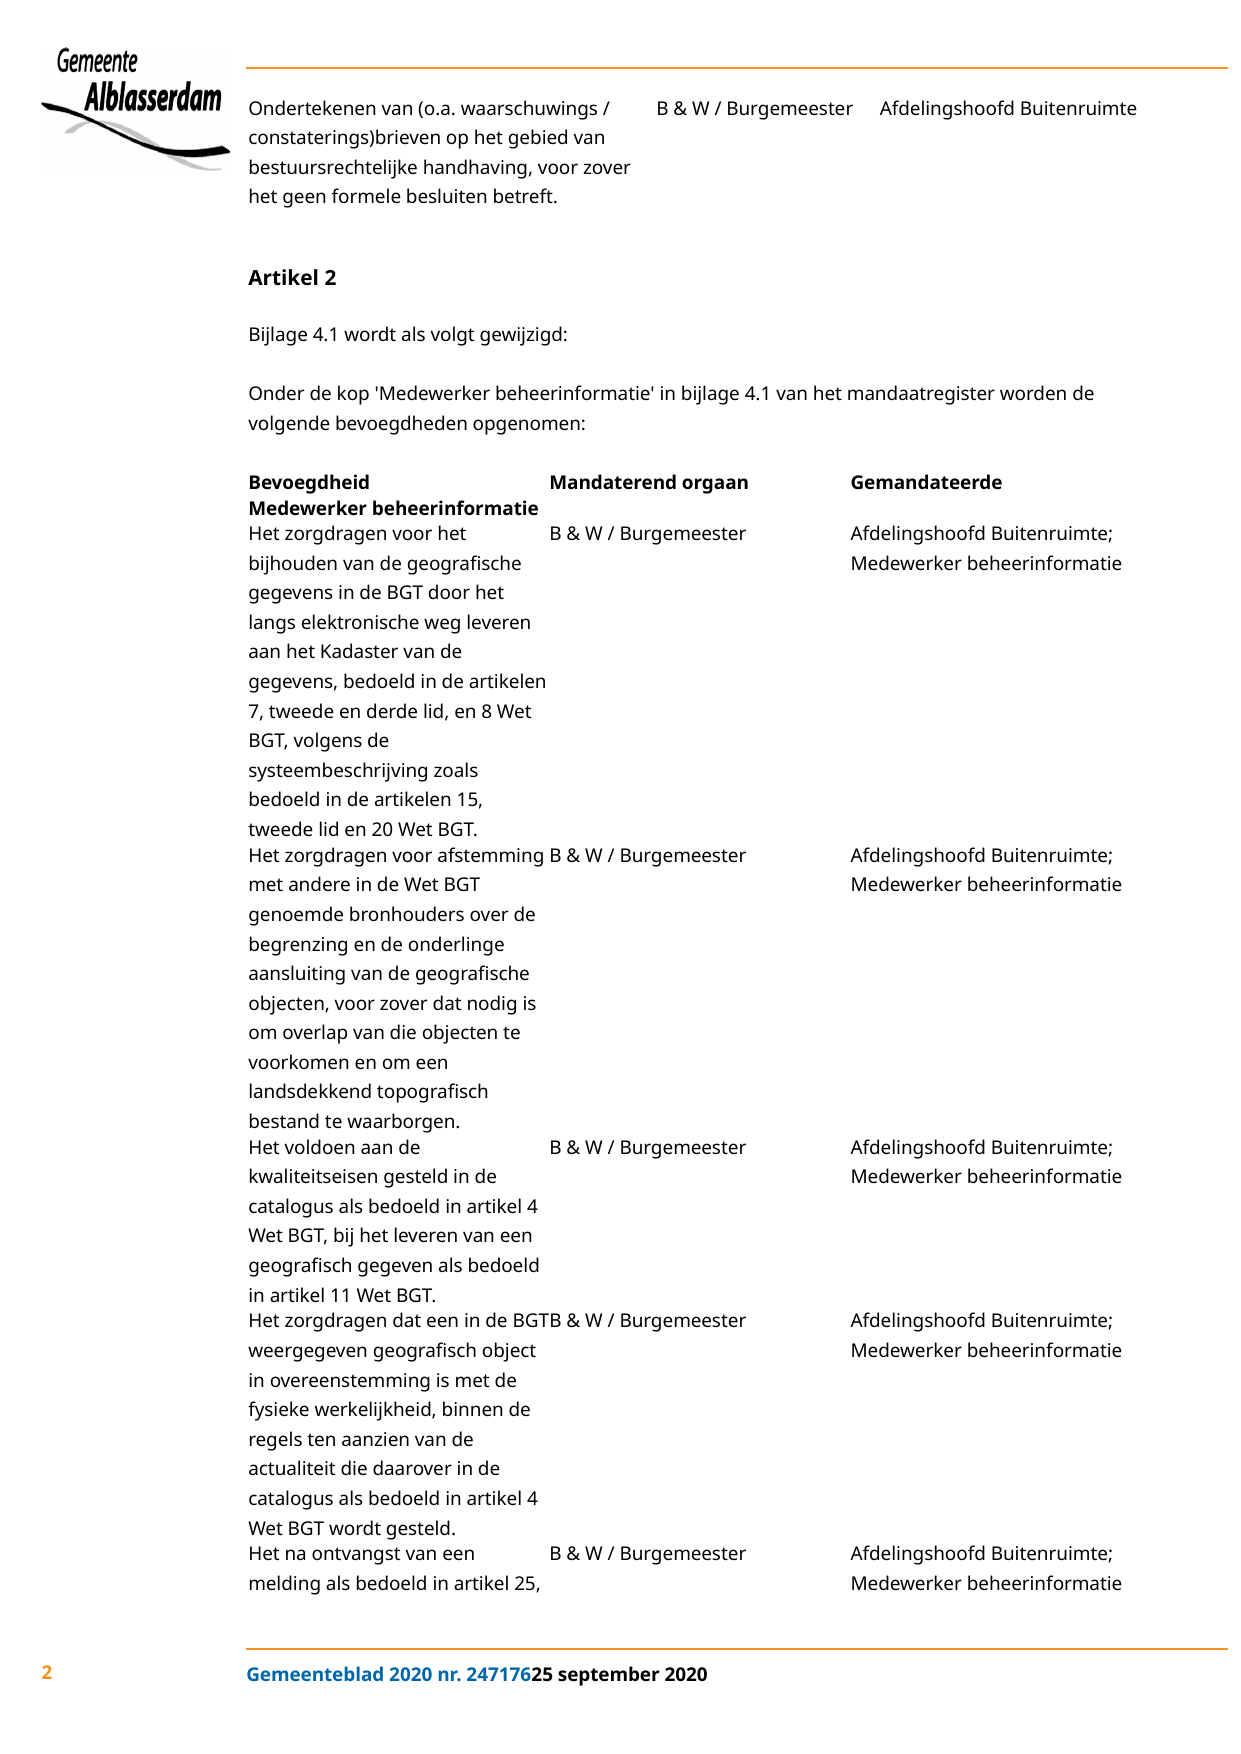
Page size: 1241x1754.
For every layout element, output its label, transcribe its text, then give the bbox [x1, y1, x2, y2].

text Artikel 2 [248, 263, 1152, 291]
table_header Bevoegdheid [248, 469, 549, 495]
table_cell Afdelingshoofd Buitenruimte; Medewerker beheerinformatie [850, 1540, 1152, 1596]
table_cell B & W / Burgemeester [549, 1308, 850, 1540]
table_cell Het zorgdragen voor afstemming met andere in de Wet BGT genoemde bronhouders over de begrenzing en de onderlinge aansluiting van de geografische objecten, voor zover dat nodig is om overlap van die objecten te voorkomen en om een landsdekkend topografisch bestand te waarborgen. [248, 842, 549, 1134]
table_cell B & W / Burgemeester [549, 1134, 850, 1308]
table_cell Het zorgdragen dat een in de BGT weergegeven geografisch object in overeenstemming is met de fysieke werkelijkheid, binnen de regels ten aanzien van de actualiteit die daarover in de catalogus als bedoeld in artikel 4 Wet BGT wordt gesteld. [248, 1308, 549, 1540]
table_header Gemandateerde [850, 469, 1152, 495]
text Bijlage 4.1 wordt als volgt gewijzigd: [248, 321, 1152, 347]
table_cell Afdelingshoofd Buitenruimte; Medewerker beheerinformatie [850, 520, 1152, 842]
table_cell Afdelingshoofd Buitenruimte; Medewerker beheerinformatie [850, 1134, 1152, 1308]
table_cell Ondertekenen van (o.a. waarschuwings / constaterings)brieven op het gebied van bestuursrechtelijke handhaving, voor zover het geen formele besluiten betreft. [248, 95, 656, 209]
text Onder de kop 'Medewerker beheerinformatie' in bijlage 4.1 van het mandaatregister worden de volgende bevoegdheden opgenomen: [248, 380, 1152, 435]
table_cell Afdelingshoofd Buitenruimte [880, 95, 1152, 209]
table_cell Medewerker beheerinformatie [248, 495, 1152, 520]
table_header Mandaterend orgaan [549, 469, 850, 495]
table_cell Het voldoen aan de kwaliteitseisen gesteld in de catalogus als bedoeld in artikel 4 Wet BGT, bij het leveren van een geografisch gegeven als bedoeld in artikel 11 Wet BGT. [248, 1134, 549, 1308]
table_cell Afdelingshoofd Buitenruimte; Medewerker beheerinformatie [850, 1308, 1152, 1540]
picture [41, 47, 231, 172]
table_cell B & W / Burgemeester [656, 95, 879, 209]
table_cell B & W / Burgemeester [549, 520, 850, 842]
table_cell B & W / Burgemeester [549, 842, 850, 1134]
table_cell Afdelingshoofd Buitenruimte; Medewerker beheerinformatie [850, 842, 1152, 1134]
table_cell Het na ontvangst van een melding als bedoeld in artikel 25, [248, 1540, 549, 1596]
table_cell Het zorgdragen voor het bijhouden van de geografische gegevens in de BGT door het langs elektronische weg leveren aan het Kadaster van de gegevens, bedoeld in de artikelen 7, tweede en derde lid, en 8 Wet BGT, volgens de systeembeschrijving zoals bedoeld in de artikelen 15, tweede lid en 20 Wet BGT. [248, 520, 549, 842]
table_cell B & W / Burgemeester [549, 1540, 850, 1596]
